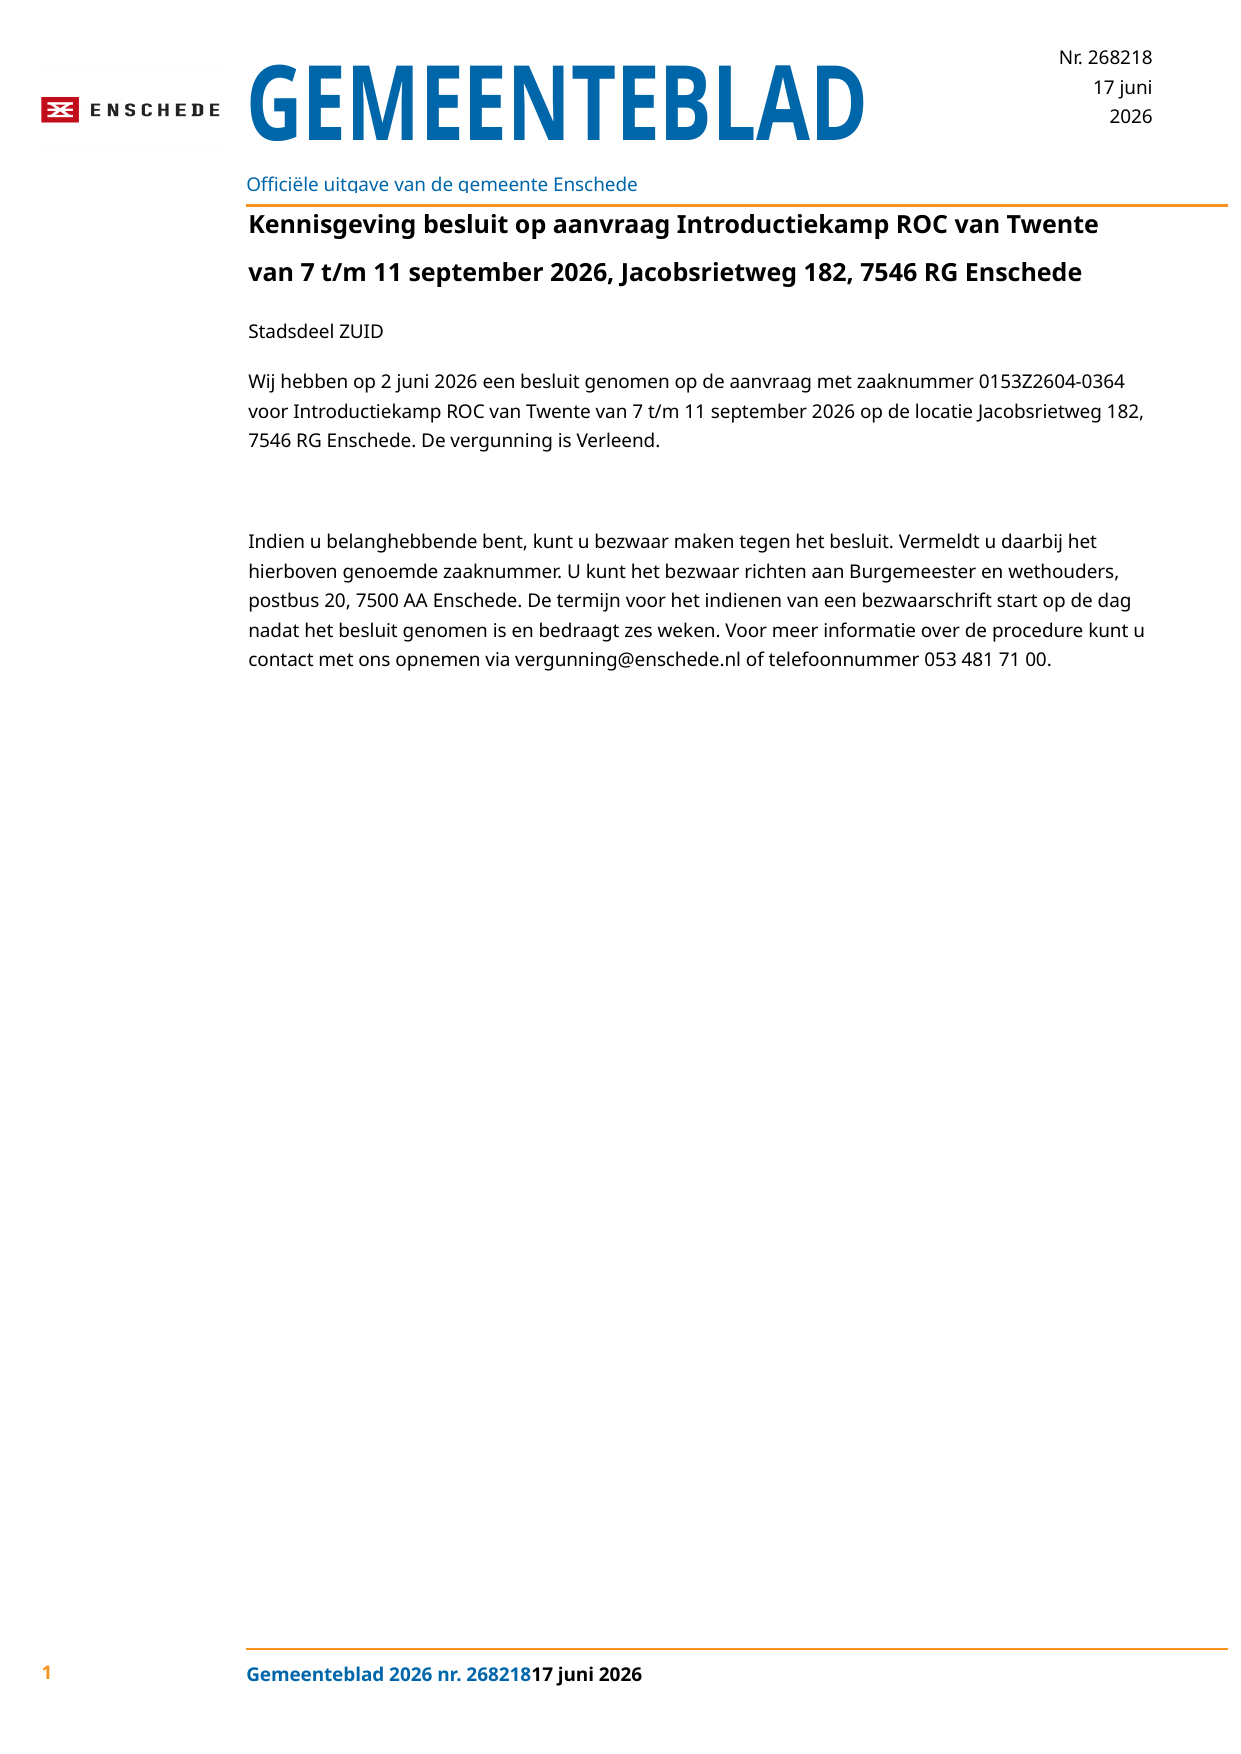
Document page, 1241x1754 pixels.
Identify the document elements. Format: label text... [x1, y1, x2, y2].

text Wij hebben op 2 juni 2026 een besluit genomen op de aanvraag met zaaknummer 0153Z2604-0364 voor Introductiekamp ROC van Twente van 7 t/m 11 september 2026 op de locatie Jacobsrietweg 182, 7546 RG Enschede. De vergunning is Verleend. [248, 368, 1152, 453]
text Indien u belanghebbende bent, kunt u bezwaar maken tegen het besluit. Vermeldt u daarbij het hierboven genoemde zaaknummer. U kunt het bezwaar richten aan Burgemeester en wethouders, postbus 20, 7500 AA Enschede. De termijn voor het indienen van een bezwaarschrift start op de dag nadat het besluit genomen is en bedraagt zes weken. Voor meer informatie over de procedure kunt u contact met ons opnemen via vergunning@enschede.nl of telefoonnummer 053 481 71 00. [248, 528, 1152, 672]
picture [41, 47, 231, 172]
text Kennisgeving besluit op aanvraag Introductiekamp ROC van Twente van 7 t/m 11 september 2026, Jacobsrietweg 182, 7546 RG Enschede [248, 207, 1152, 288]
text Stadsdeel ZUID [248, 318, 1152, 344]
